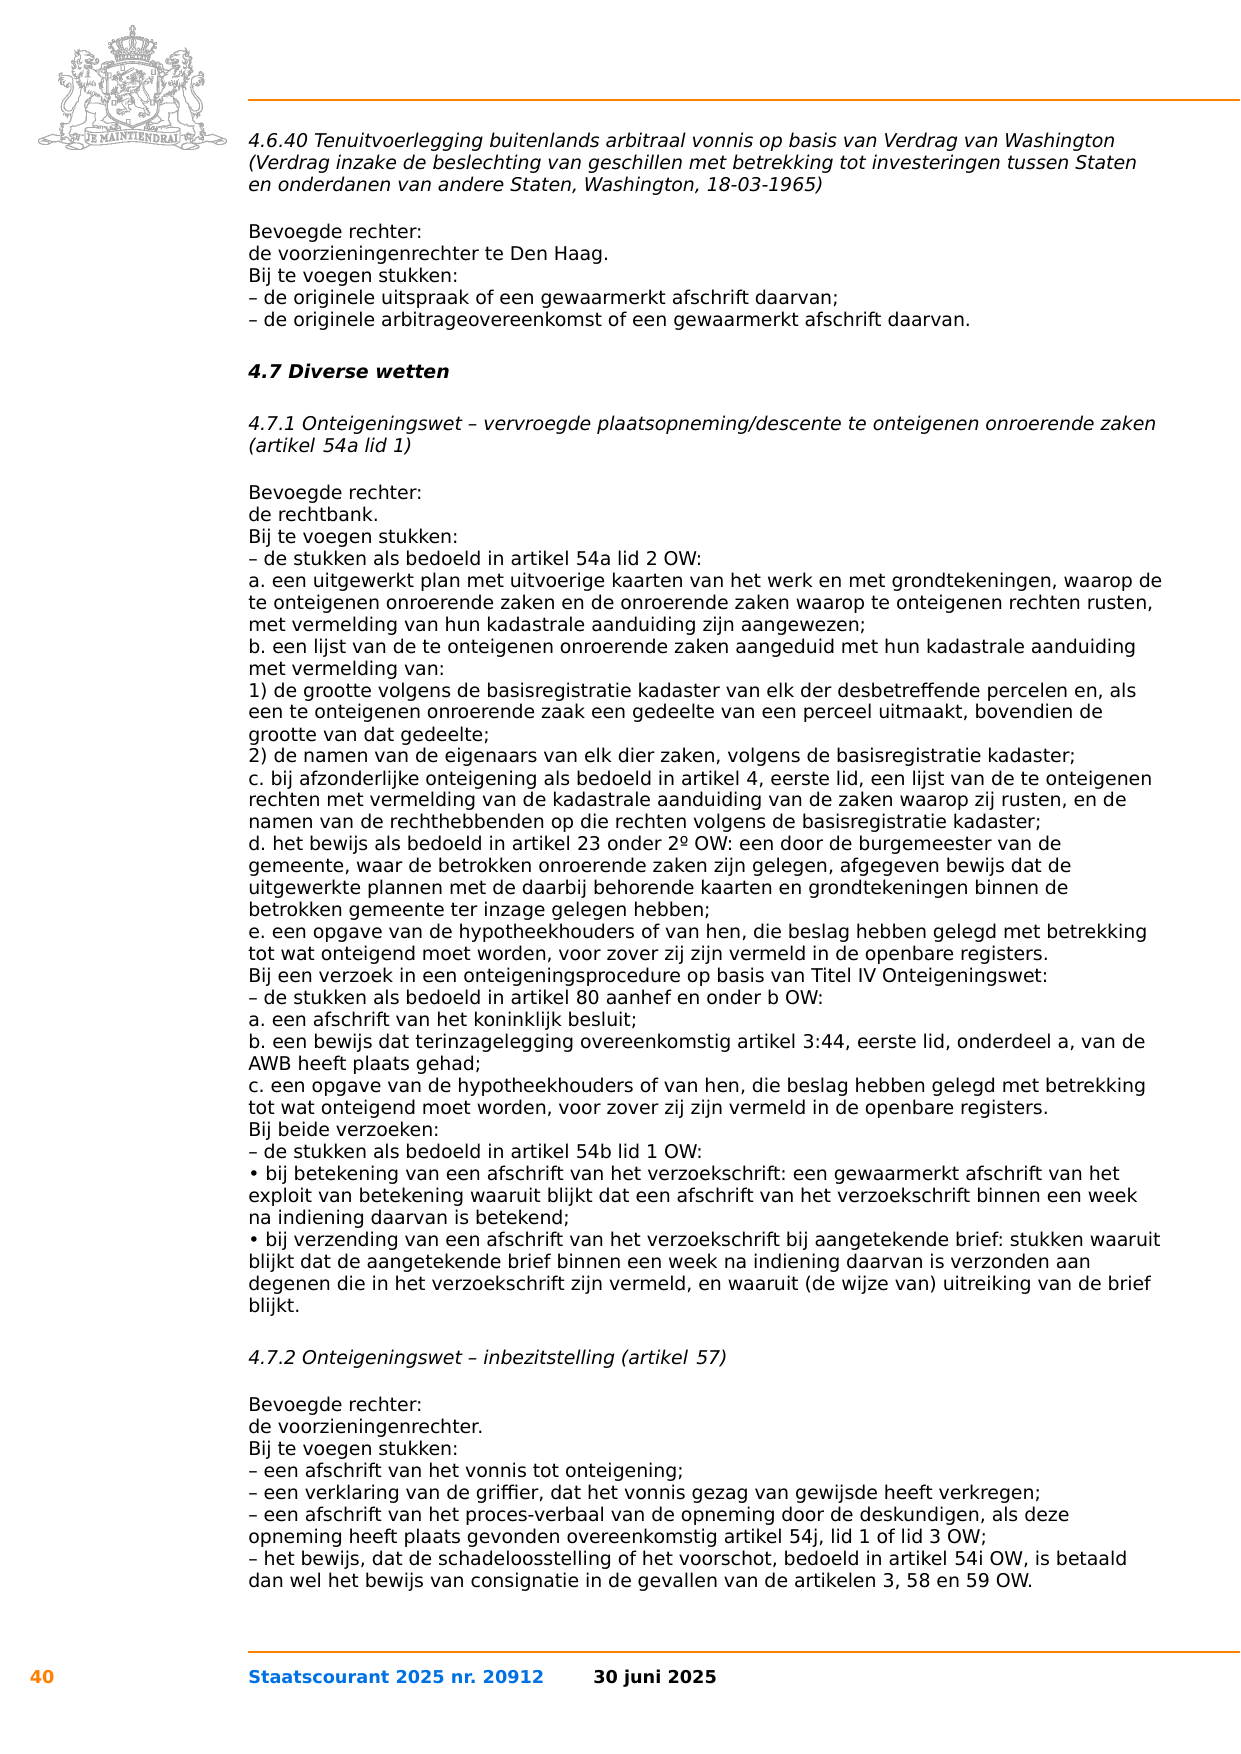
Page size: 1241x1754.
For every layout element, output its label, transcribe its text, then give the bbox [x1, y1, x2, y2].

text – een afschrift van het proces-verbaal van de opneming door de deskundigen, als deze opneming heeft plaats gevonden overeenkomstig artikel 54j, lid 1 of lid 3 OW; [248, 1504, 1163, 1548]
text Bij een verzoek in een onteigeningsprocedure op basis van Titel IV Onteigeningswet: [248, 965, 1163, 987]
picture [38, 25, 227, 150]
text Bevoegde rechter: [248, 482, 1163, 504]
text b. een bewijs dat terinzagelegging overeenkomstig artikel 3:44, eerste lid, onderdeel a, van de AWB heeft plaats gehad; [248, 1031, 1163, 1075]
text Bevoegde rechter: [248, 1394, 1163, 1416]
text Bevoegde rechter: [248, 221, 1163, 243]
text – de stukken als bedoeld in artikel 80 aanhef en onder b OW: [248, 987, 1163, 1009]
text – het bewijs, dat de schadeloosstelling of het voorschot, bedoeld in artikel 54i OW, is betaald dan wel het bewijs van consignatie in de gevallen van de artikelen 3, 58 en 59 OW. [248, 1548, 1163, 1592]
text – de stukken als bedoeld in artikel 54a lid 2 OW: [248, 548, 1163, 569]
subtitle 4.6.40 Tenuitvoerlegging buitenlands arbitraal vonnis op basis van Verdrag van Washington (Verdrag inzake de beslechting van geschillen met betrekking tot investeringen tussen Staten en onderdanen van andere Staten, Washington, 18-03-1965) [248, 130, 1163, 196]
text – een verklaring van de griffier, dat het vonnis gezag van gewijsde heeft verkregen; [248, 1482, 1163, 1504]
text 2) de namen van de eigenaars van elk dier zaken, volgens de basisregistratie kadaster; [248, 745, 1163, 767]
subtitle 4.7.1 Onteigeningswet – vervroegde plaatsopneming/descente te onteigenen onroerende zaken (artikel 54a lid 1) [248, 413, 1163, 457]
text Bij te voegen stukken: [248, 265, 1163, 287]
text a. een uitgewerkt plan met uitvoerige kaarten van het werk en met grondtekeningen, waarop de te onteigenen onroerende zaken en de onroerende zaken waarop te onteigenen rechten rusten, met vermelding van hun kadastrale aanduiding zijn aangewezen; [248, 569, 1163, 636]
text b. een lijst van de te onteigenen onroerende zaken aangeduid met hun kadastrale aanduiding met vermelding van: [248, 636, 1163, 679]
text c. een opgave van de hypotheekhouders of van hen, die beslag hebben gelegd met betrekking tot wat onteigend moet worden, voor zover zij zijn vermeld in de openbare registers. [248, 1075, 1163, 1119]
text • bij betekening van een afschrift van het verzoekschrift: een gewaarmerkt afschrift van het exploit van betekening waaruit blijkt dat een afschrift van het verzoekschrift binnen een week na indiening daarvan is betekend; [248, 1163, 1163, 1229]
text e. een opgave van de hypotheekhouders of van hen, die beslag hebben gelegd met betrekking tot wat onteigend moet worden, voor zover zij zijn vermeld in de openbare registers. [248, 921, 1163, 965]
text • bij verzending van een afschrift van het verzoekschrift bij aangetekende brief: stukken waaruit blijkt dat de aangetekende brief binnen een week na indiening daarvan is verzonden aan degenen die in het verzoekschrift zijn vermeld, en waaruit (de wijze van) uitreiking van de brief blijkt. [248, 1229, 1163, 1317]
text Bij te voegen stukken: [248, 526, 1163, 548]
text Bij beide verzoeken: [248, 1119, 1163, 1141]
text de rechtbank. [248, 504, 1163, 526]
text – de originele uitspraak of een gewaarmerkt afschrift daarvan; [248, 287, 1163, 309]
text 1) de grootte volgens de basisregistratie kadaster van elk der desbetreffende percelen en, als een te onteigenen onroerende zaak een gedeelte van een perceel uitmaakt, bovendien de grootte van dat gedeelte; [248, 679, 1163, 745]
text c. bij afzonderlijke onteigening als bedoeld in artikel 4, eerste lid, een lijst van de te onteigenen rechten met vermelding van de kadastrale aanduiding van de zaken waarop zij rusten, en de namen van de rechthebbenden op die rechten volgens de basisregistratie kadaster; [248, 767, 1163, 833]
text – de originele arbitrageovereenkomst of een gewaarmerkt afschrift daarvan. [248, 309, 1163, 331]
text – een afschrift van het vonnis tot onteigening; [248, 1460, 1163, 1482]
text Bij te voegen stukken: [248, 1438, 1163, 1460]
subtitle 4.7 Diverse wetten [248, 361, 1163, 383]
text d. het bewijs als bedoeld in artikel 23 onder 2º OW: een door de burgemeester van de gemeente, waar de betrokken onroerende zaken zijn gelegen, afgegeven bewijs dat de uitgewerkte plannen met de daarbij behorende kaarten en grondtekeningen binnen de betrokken gemeente ter inzage gelegen hebben; [248, 833, 1163, 921]
text de voorzieningenrechter te Den Haag. [248, 243, 1163, 265]
text a. een afschrift van het koninklijk besluit; [248, 1009, 1163, 1031]
subtitle 4.7.2 Onteigeningswet – inbezitstelling (artikel 57) [248, 1347, 1163, 1369]
text de voorzieningenrechter. [248, 1416, 1163, 1438]
text – de stukken als bedoeld in artikel 54b lid 1 OW: [248, 1141, 1163, 1163]
